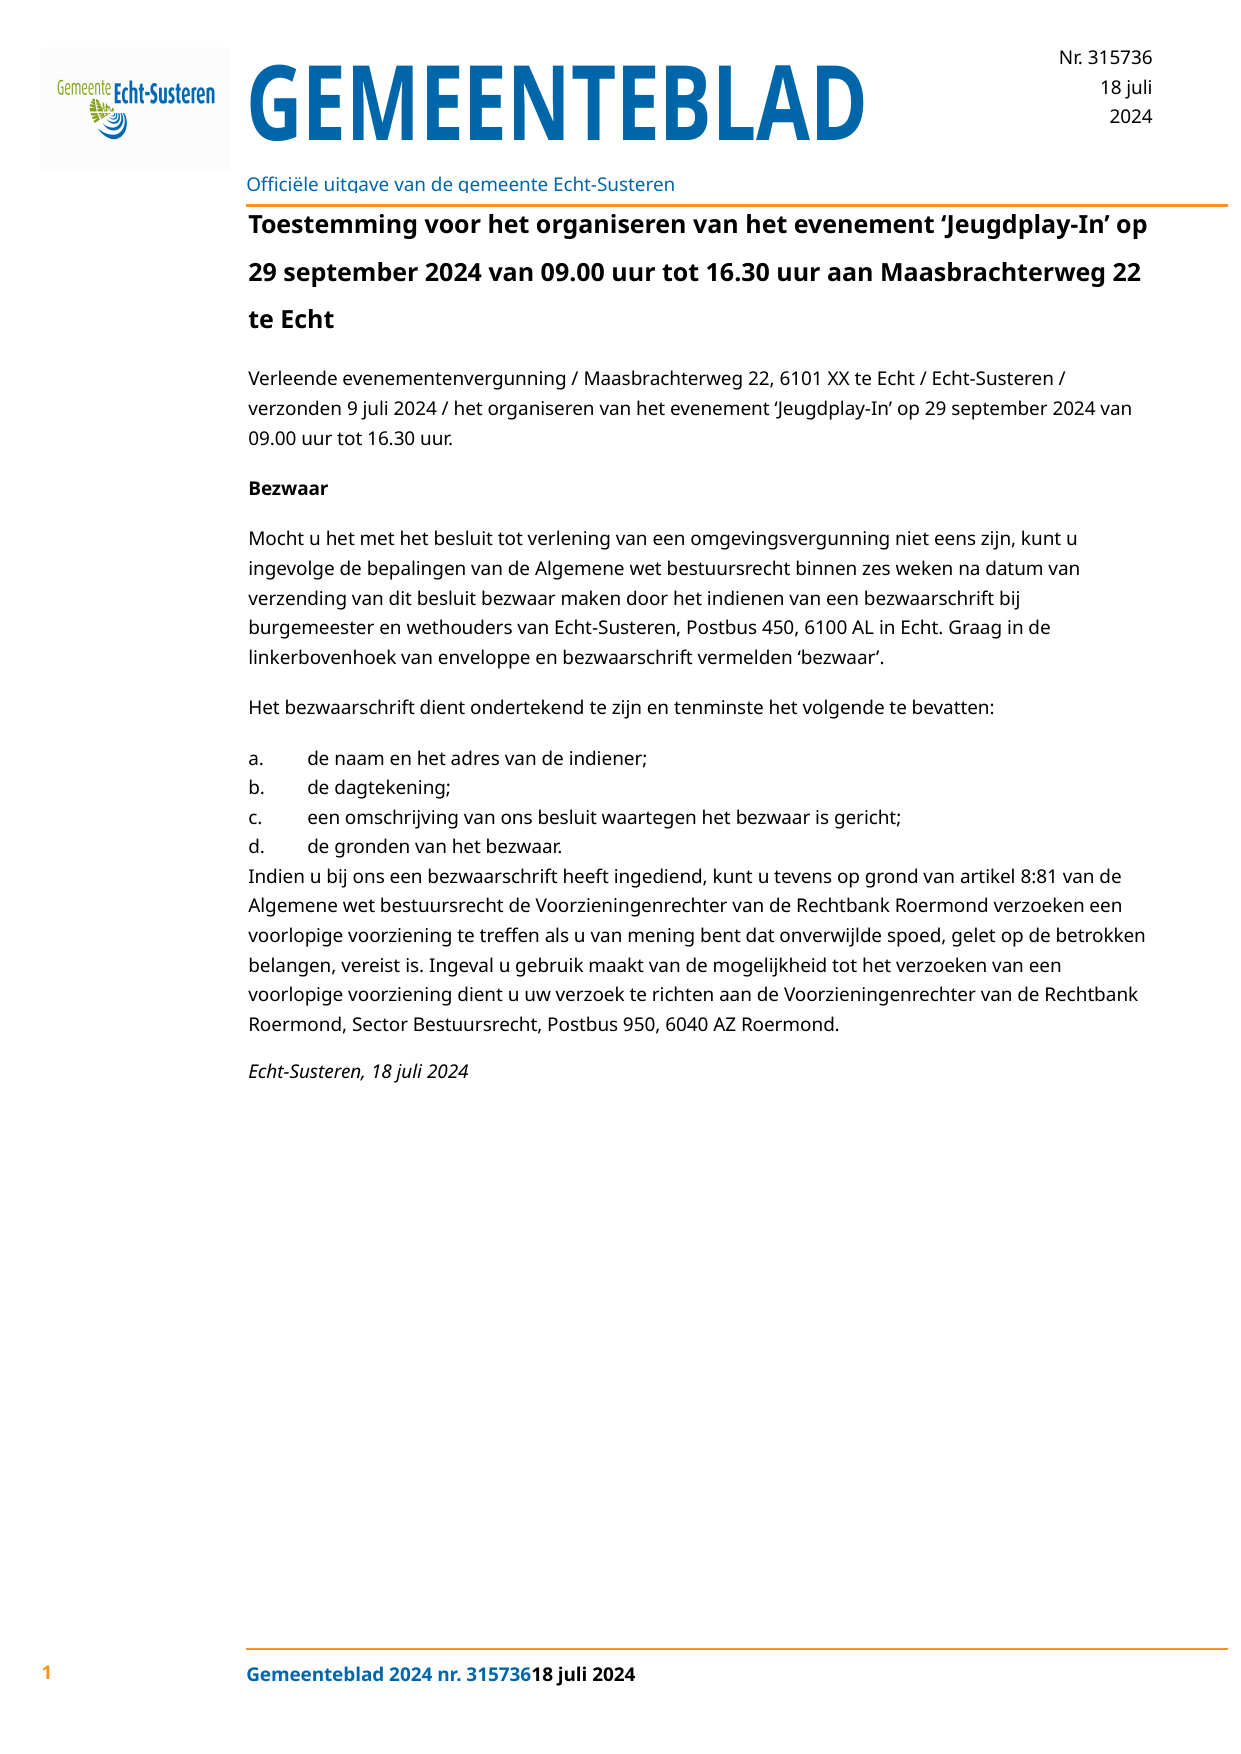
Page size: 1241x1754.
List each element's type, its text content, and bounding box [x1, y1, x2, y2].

text Toestemming voor het organiseren van het evenement ‘Jeugdplay-In’ op 29 september 2024 van 09.00 uur tot 16.30 uur aan Maasbrachterweg 22 te Echt [248, 207, 1152, 336]
text Verleende evenementenvergunning / Maasbrachterweg 22, 6101 XX te Echt / Echt-Susteren / verzonden 9 juli 2024 / het organiseren van het evenement ‘Jeugdplay-In’ op 29 september 2024 van 09.00 uur tot 16.30 uur. [248, 366, 1152, 450]
list de dagtekening; [248, 774, 1152, 800]
picture [41, 47, 231, 172]
list de gronden van het bezwaar. [248, 833, 1152, 859]
list de naam en het adres van de indiener; [248, 745, 1152, 770]
text Bezwaar [248, 475, 1152, 501]
list een omschrijving van ons besluit waartegen het bezwaar is gericht; [248, 804, 1152, 829]
text Echt-Susteren, 18 juli 2024 [248, 1059, 1152, 1084]
text Indien u bij ons een bezwaarschrift heeft ingediend, kunt u tevens op grond van artikel 8:81 van de Algemene wet bestuursrecht de Voorzieningenrechter van de Rechtbank Roermond verzoeken een voorlopige voorziening te treffen als u van mening bent dat onverwijlde spoed, gelet op de betrokken belangen, vereist is. Ingeval u gebruik maakt van de mogelijkheid tot het verzoeken van een voorlopige voorziening dient u uw verzoek te richten aan de Voorzieningenrechter van de Rechtbank Roermond, Sector Bestuursrecht, Postbus 950, 6040 AZ Roermond. [248, 863, 1152, 1037]
text Mocht u het met het besluit tot verlening van een omgevingsvergunning niet eens zijn, kunt u ingevolge de bepalingen van de Algemene wet bestuursrecht binnen zes weken na datum van verzending van dit besluit bezwaar maken door het indienen van een bezwaarschrift bij burgemeester en wethouders van Echt-Susteren, Postbus 450, 6100 AL in Echt. Graag in de linkerbovenhoek van enveloppe en bezwaarschrift vermelden ‘bezwaar’. [248, 526, 1152, 669]
text Het bezwaarschrift dient ondertekend te zijn en tenminste het volgende te bevatten: [248, 694, 1152, 720]
